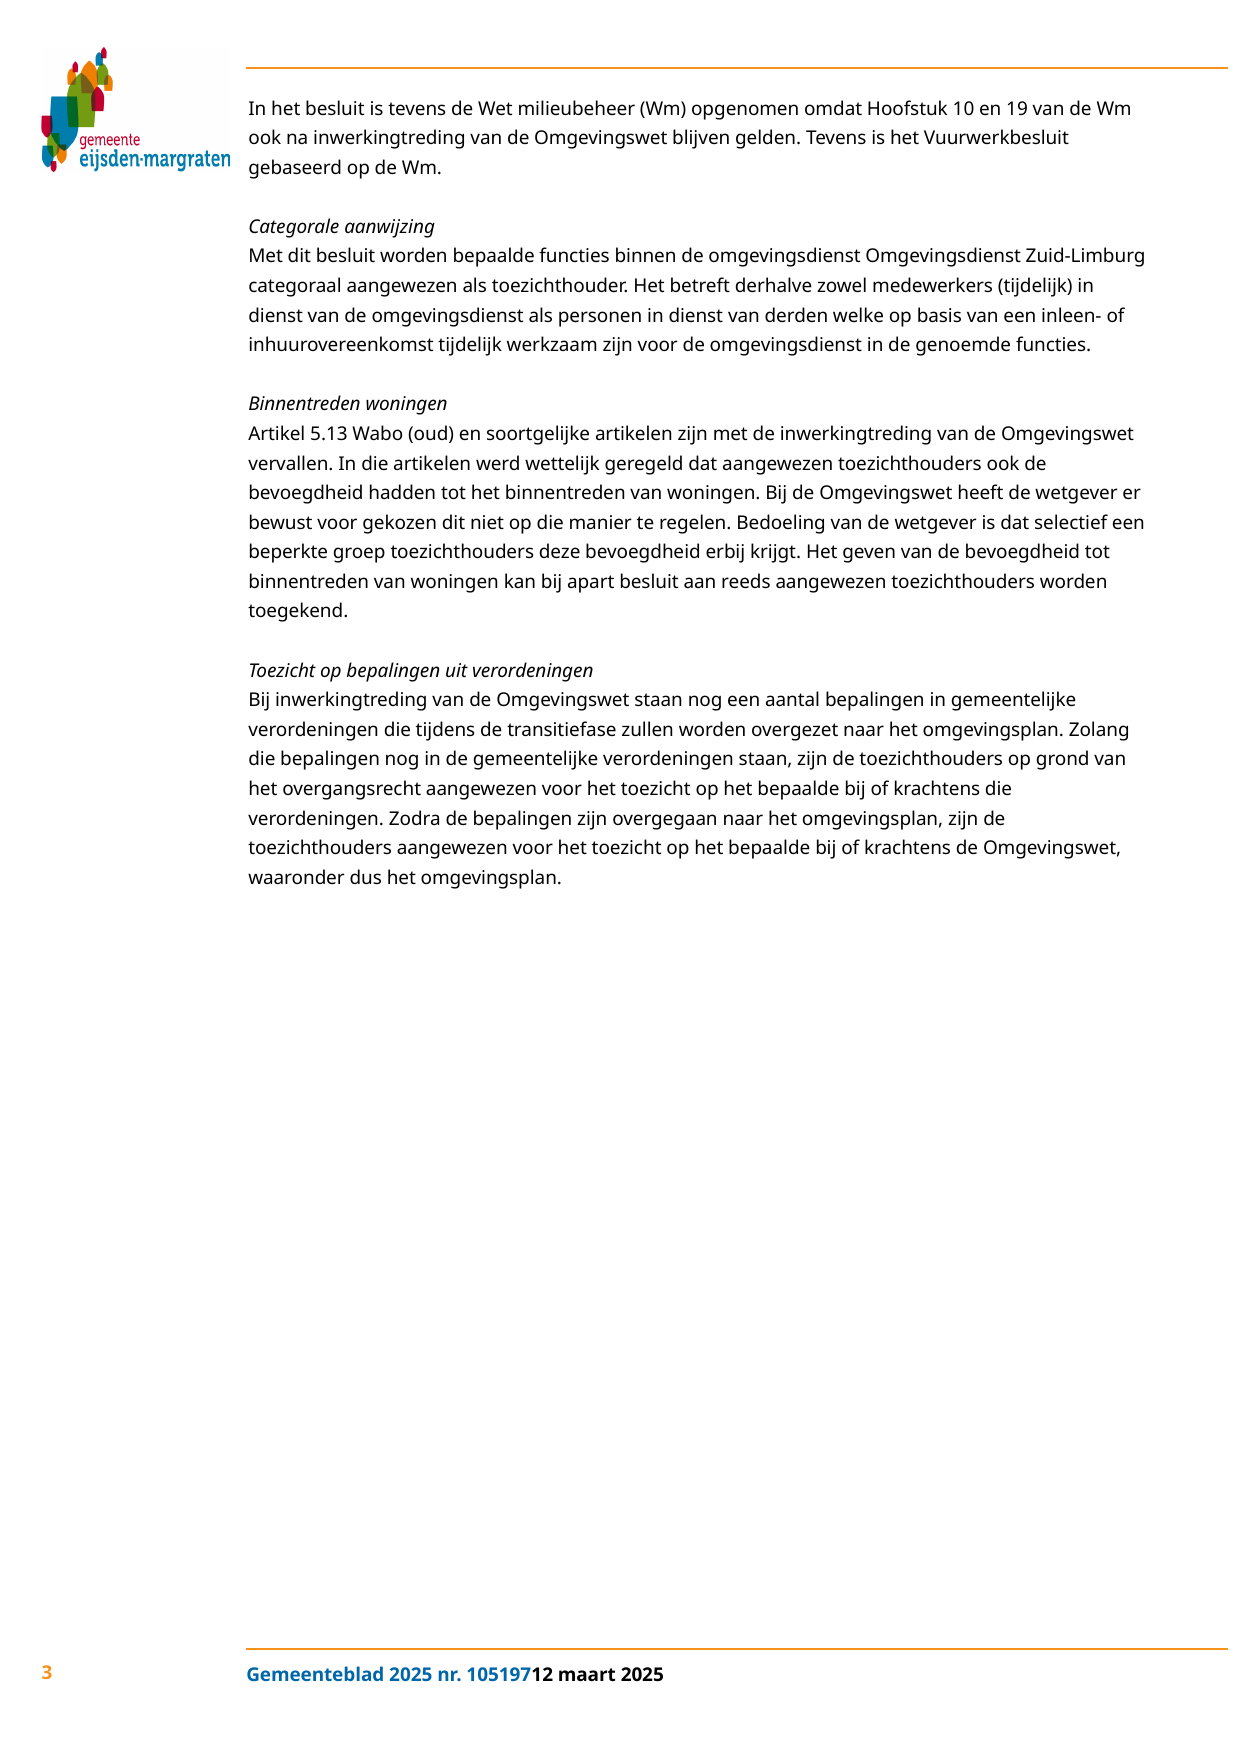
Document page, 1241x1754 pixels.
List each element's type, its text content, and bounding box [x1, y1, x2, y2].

text In het besluit is tevens de Wet milieubeheer (Wm) opgenomen omdat Hoofstuk 10 en 19 van de Wm ook na inwerkingtreding van de Omgevingswet blijven gelden. Tevens is het Vuurwerkbesluit gebaseerd op de Wm. [248, 95, 1152, 180]
text Bij inwerkingtreding van de Omgevingswet staan nog een aantal bepalingen in gemeentelijke verordeningen die tijdens de transitiefase zullen worden overgezet naar het omgevingsplan. Zolang die bepalingen nog in de gemeentelijke verordeningen staan, zijn de toezichthouders op grond van het overgangsrecht aangewezen voor het toezicht op het bepaalde bij of krachtens die verordeningen. Zodra de bepalingen zijn overgegaan naar het omgevingsplan, zijn de toezichthouders aangewezen voor het toezicht op het bepaalde bij of krachtens de Omgevingswet, waaronder dus het omgevingsplan. [248, 686, 1152, 890]
text Categorale aanwijzing [248, 213, 1152, 239]
picture [41, 47, 231, 172]
text Binnentreden woningen [248, 391, 1152, 416]
text Artikel 5.13 Wabo (oud) en soortgelijke artikelen zijn met de inwerkingtreding van de Omgevingswet vervallen. In die artikelen werd wettelijk geregeld dat aangewezen toezichthouders ook de bevoegdheid hadden tot het binnentreden van woningen. Bij de Omgevingswet heeft de wetgever er bewust voor gekozen dit niet op die manier te regelen. Bedoeling van de wetgever is dat selectief een beperkte groep toezichthouders deze bevoegdheid erbij krijgt. Het geven van de bevoegdheid tot binnentreden van woningen kan bij apart besluit aan reeds aangewezen toezichthouders worden toegekend. [248, 420, 1152, 623]
text Met dit besluit worden bepaalde functies binnen de omgevingsdienst Omgevingsdienst Zuid-Limburg categoraal aangewezen als toezichthouder. Het betreft derhalve zowel medewerkers (tijdelijk) in dienst van de omgevingsdienst als personen in dienst van derden welke op basis van een inleen- of inhuurovereenkomst tijdelijk werkzaam zijn voor de omgevingsdienst in de genoemde functies. [248, 243, 1152, 357]
text Toezicht op bepalingen uit verordeningen [248, 657, 1152, 683]
